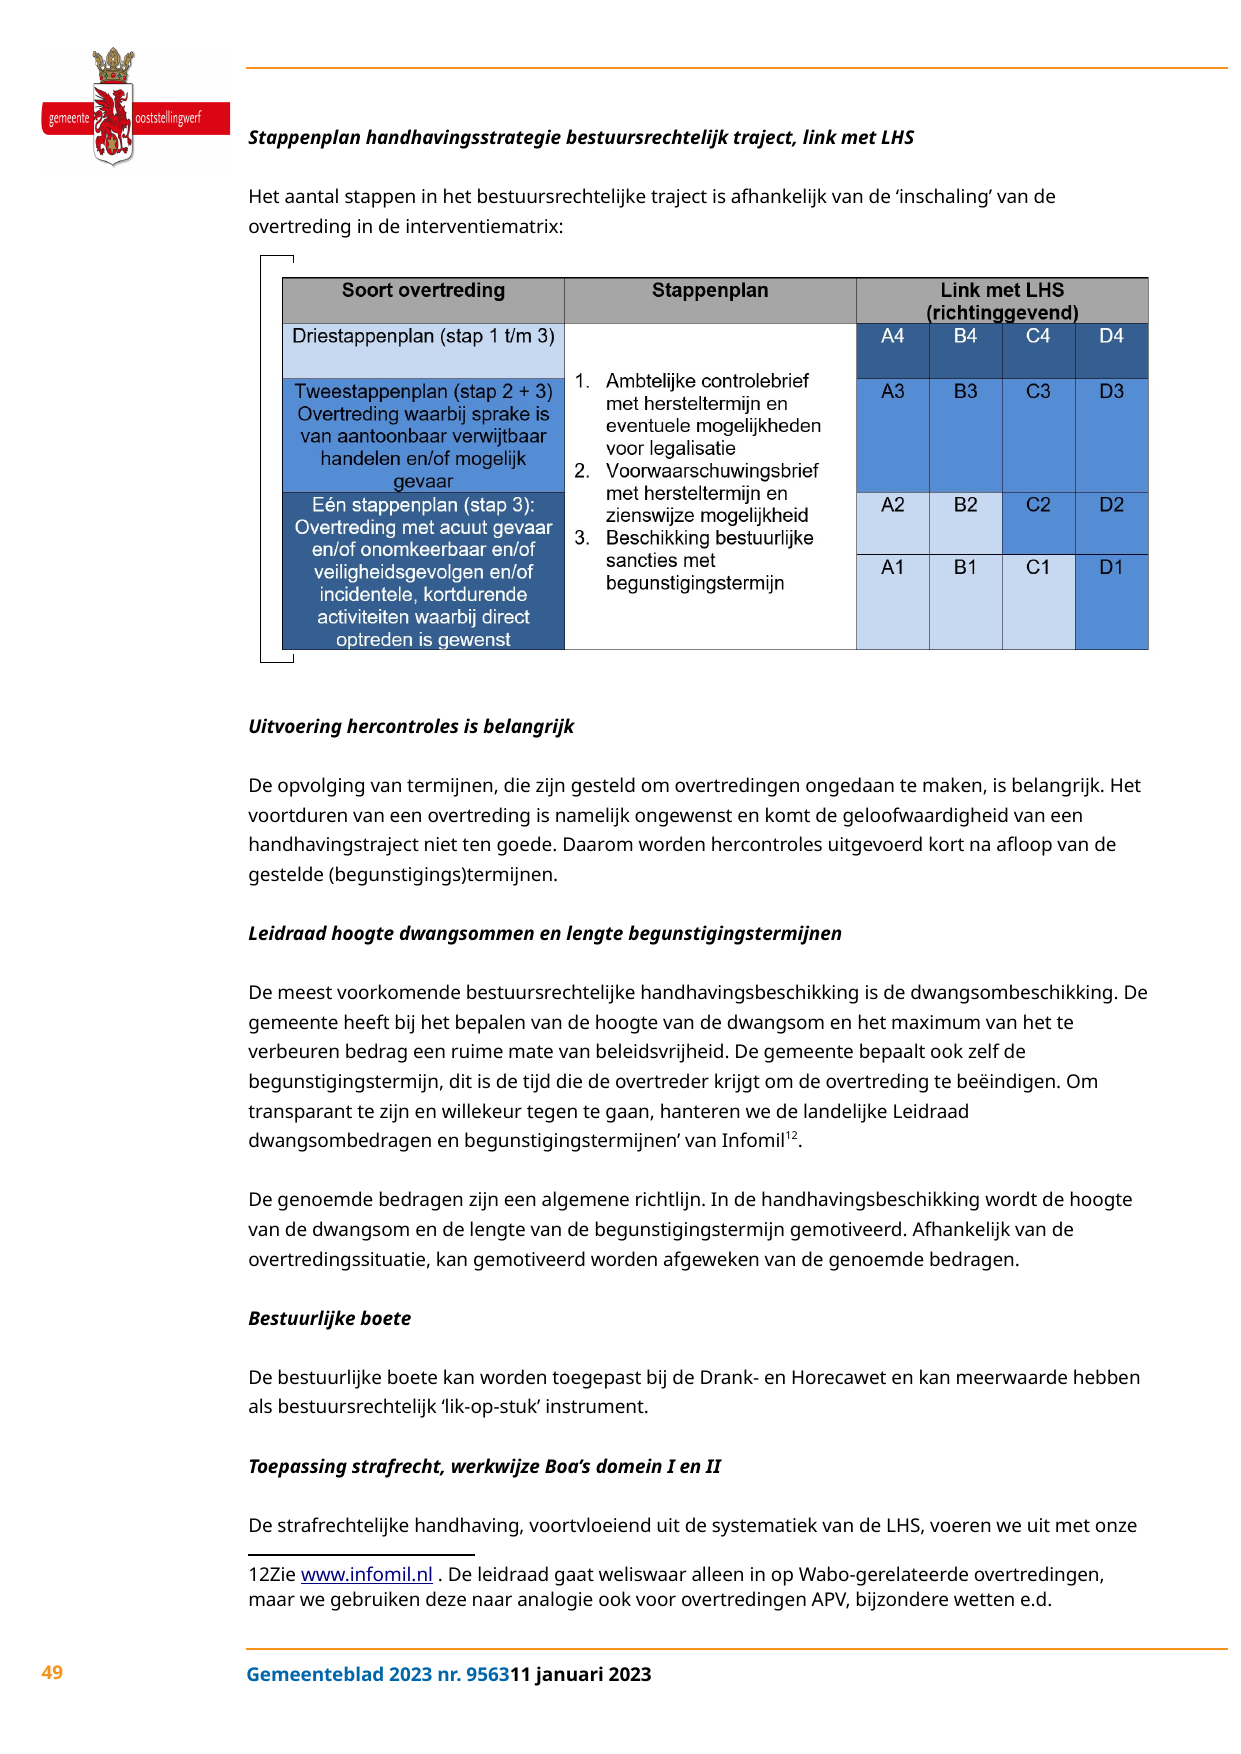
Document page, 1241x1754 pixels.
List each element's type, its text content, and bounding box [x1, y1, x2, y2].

text Leidraad hoogte dwangsommen en lengte begunstigingstermijnen [248, 920, 1152, 946]
text Stappenplan handhavingsstrategie bestuursrechtelijk traject, link met LHS [248, 124, 1152, 150]
text Bestuurlijke boete [248, 1305, 1152, 1331]
picture [268, 263, 1155, 654]
text De bestuurlijke boete kan worden toegepast bij de Drank- en Horecawet en kan meerwaarde hebben als bestuursrechtelijk ‘lik-op-stuk’ instrument. [248, 1364, 1152, 1419]
text Zie www.infomil.nl . De leidraad gaat weliswaar alleen in op Wabo-gerelateerde overtredingen, maar we gebruiken deze naar analogie ook voor overtredingen APV, bijzondere wetten e.d. [248, 1561, 1152, 1612]
text De genoemde bedragen zijn een algemene richtlijn. In de handhavingsbeschikking wordt de hoogte van de dwangsom en de lengte van de begunstigingstermijn gemotiveerd. Afhankelijk van de overtredingssituatie, kan gemotiveerd worden afgeweken van de genoemde bedragen. [248, 1187, 1152, 1271]
picture [41, 47, 231, 172]
text Uitvoering hercontroles is belangrijk [248, 713, 1152, 739]
text De opvolging van termijnen, die zijn gesteld om overtredingen ongedaan te maken, is belangrijk. Het voortduren van een overtreding is namelijk ongewenst en komt de geloofwaardigheid van een handhavingstraject niet ten goede. Daarom worden hercontroles uitgevoerd kort na afloop van de gestelde (begunstigings)termijnen. [248, 772, 1152, 887]
text De meest voorkomende bestuursrechtelijke handhavingsbeschikking is de dwangsombeschikking. De gemeente heeft bij het bepalen van de hoogte van de dwangsom en het maximum van het te verbeuren bedrag een ruime mate van beleidsvrijheid. De gemeente bepaalt ook zelf de begunstigingstermijn, dit is de tijd die de overtreder krijgt om de overtreding te beëindigen. Om transparant te zijn en willekeur tegen te gaan, hanteren we de landelijke Leidraad dwangsombedragen en begunstigingstermijnen’ van Infomil. [248, 979, 1152, 1153]
text Het aantal stappen in het bestuursrechtelijke traject is afhankelijk van de ‘inschaling’ van de overtreding in de interventiematrix: [248, 183, 1152, 239]
text Toepassing strafrecht, werkwijze Boa’s domein I en II [248, 1453, 1152, 1478]
text De strafrechtelijke handhaving, voortvloeiend uit de systematiek van de LHS, voeren we uit met onze [248, 1512, 1152, 1538]
